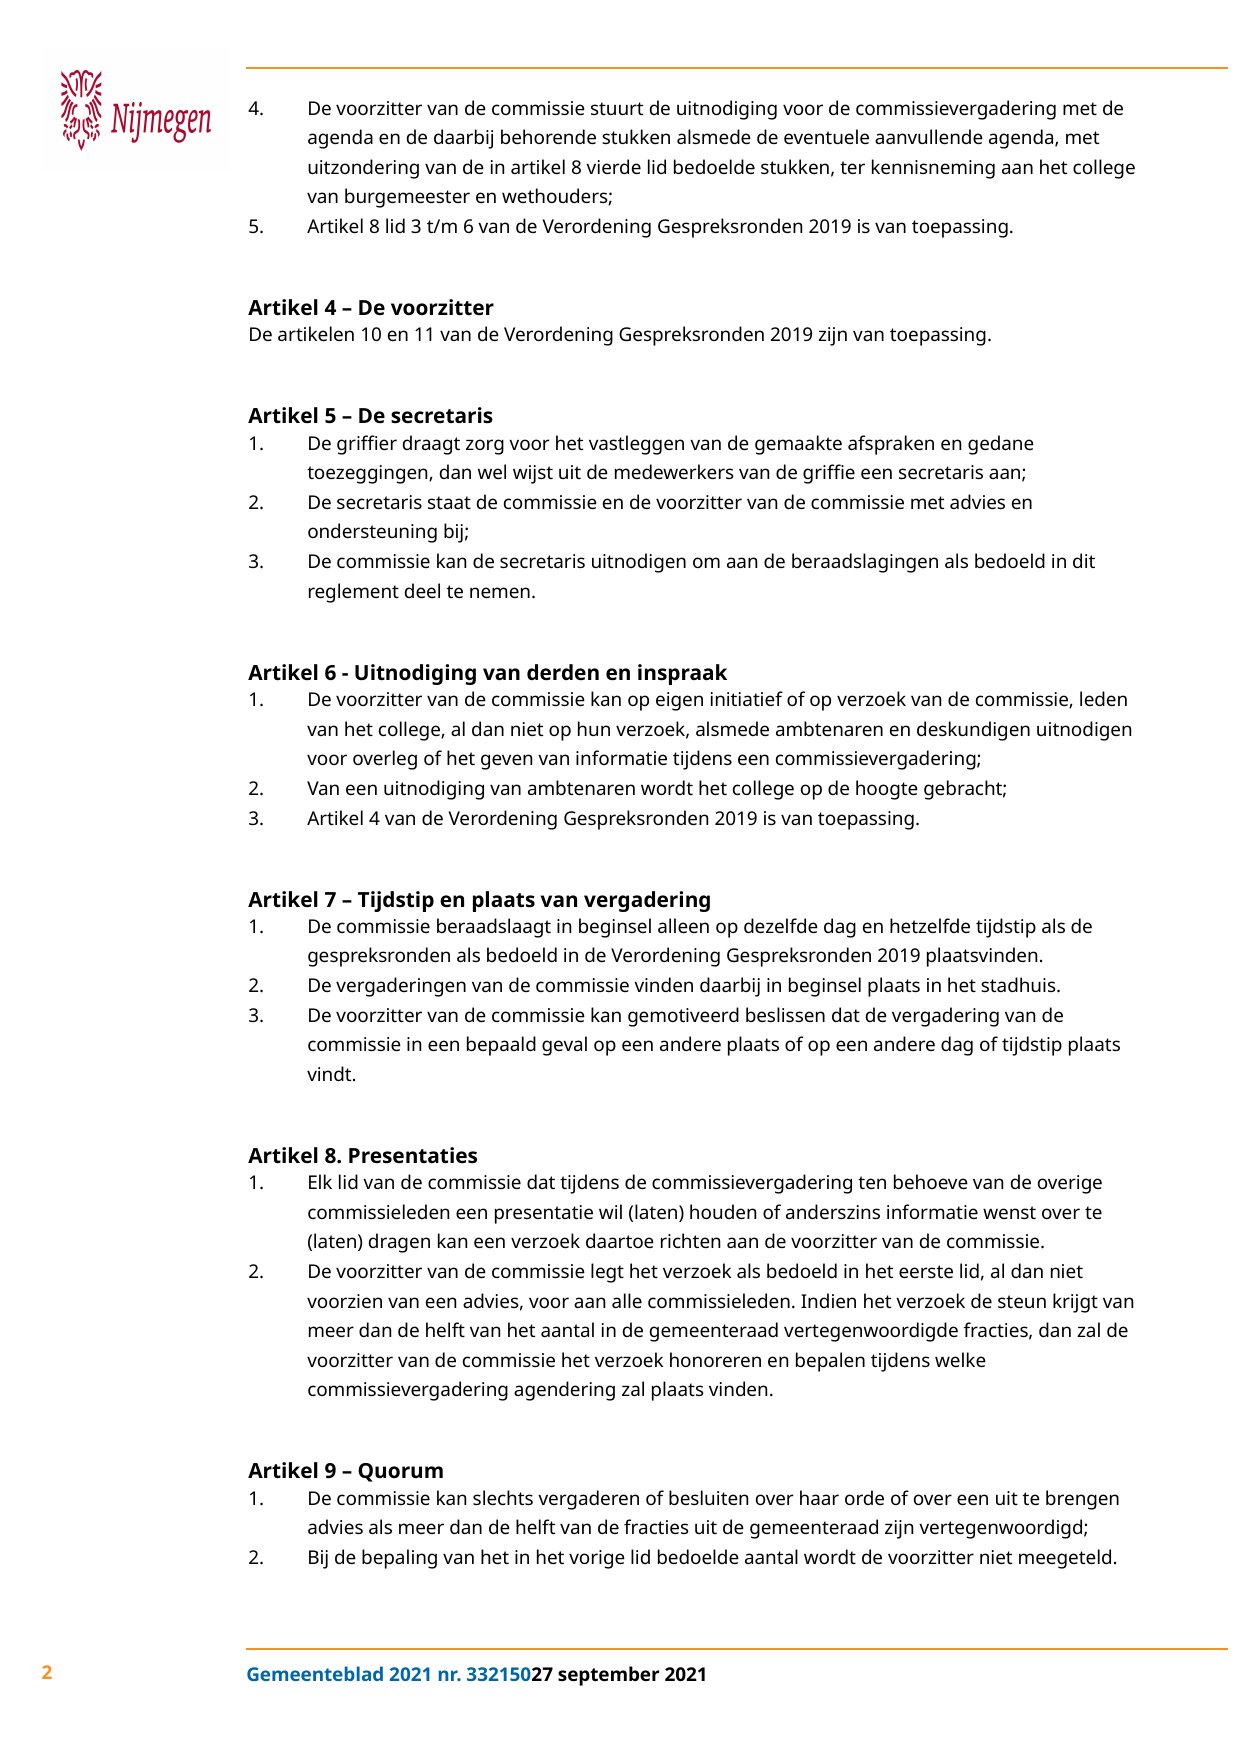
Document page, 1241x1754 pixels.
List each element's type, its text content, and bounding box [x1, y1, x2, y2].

list De commissie kan de secretaris uitnodigen om aan de beraadslagingen als bedoeld in dit reglement deel te nemen. [248, 548, 1152, 604]
list De vergaderingen van de commissie vinden daarbij in beginsel plaats in het stadhuis. [248, 972, 1152, 998]
text Artikel 5 – De secretaris [248, 402, 1152, 430]
list De commissie kan slechts vergaderen of besluiten over haar orde of over een uit te brengen advies als meer dan de helft van de fracties uit de gemeenteraad zijn vertegenwoordigd; [248, 1485, 1152, 1540]
list De voorzitter van de commissie kan op eigen initiatief of op verzoek van de commissie, leden van het college, al dan niet op hun verzoek, alsmede ambtenaren en deskundigen uitnodigen voor overleg of het geven van informatie tijdens een commissievergadering; [248, 686, 1152, 771]
picture [41, 47, 231, 172]
list De voorzitter van de commissie stuurt de uitnodiging voor de commissievergadering met de agenda en de daarbij behorende stukken alsmede de eventuele aanvullende agenda, met uitzondering van de in artikel 8 vierde lid bedoelde stukken, ter kennisneming aan het college van burgemeester en wethouders; [248, 95, 1152, 209]
list De voorzitter van de commissie kan gemotiveerd beslissen dat de vergadering van de commissie in een bepaald geval op een andere plaats of op een andere dag of tijdstip plaats vindt. [248, 1002, 1152, 1087]
text Artikel 9 – Quorum [248, 1457, 1152, 1485]
list Elk lid van de commissie dat tijdens de commissievergadering ten behoeve van de overige commissieleden een presentatie wil (laten) houden of anderszins informatie wenst over te (laten) dragen kan een verzoek daartoe richten aan de voorzitter van de commissie. [248, 1169, 1152, 1254]
text Artikel 4 – De voorzitter [248, 293, 1152, 322]
list De commissie beraadslaagt in beginsel alleen op dezelfde dag en hetzelfde tijdstip als de gespreksronden als bedoeld in de Verordening Gespreksronden 2019 plaatsvinden. [248, 913, 1152, 968]
text Artikel 8. Presentaties [248, 1141, 1152, 1169]
text Artikel 7 – Tijdstip en plaats van vergadering [248, 885, 1152, 913]
list Artikel 8 lid 3 t/m 6 van de Verordening Gespreksronden 2019 is van toepassing. [248, 213, 1152, 239]
list De secretaris staat de commissie en de voorzitter van de commissie met advies en ondersteuning bij; [248, 489, 1152, 544]
text Artikel 6 - Uitnodiging van derden en inspraak [248, 658, 1152, 686]
list Bij de bepaling van het in het vorige lid bedoelde aantal wordt de voorzitter niet meegeteld. [248, 1544, 1152, 1570]
list De voorzitter van de commissie legt het verzoek als bedoeld in het eerste lid, al dan niet voorzien van een advies, voor aan alle commissieleden. Indien het verzoek de steun krijgt van meer dan de helft van het aantal in de gemeenteraad vertegenwoordigde fracties, dan zal de voorzitter van de commissie het verzoek honoreren en bepalen tijdens welke commissievergadering agendering zal plaats vinden. [248, 1258, 1152, 1402]
list Van een uitnodiging van ambtenaren wordt het college op de hoogte gebracht; [248, 775, 1152, 801]
list De griffier draagt zorg voor het vastleggen van de gemaakte afspraken en gedane toezeggingen, dan wel wijst uit de medewerkers van de griffie een secretaris aan; [248, 430, 1152, 485]
text De artikelen 10 en 11 van de Verordening Gespreksronden 2019 zijn van toepassing. [248, 322, 1152, 347]
list Artikel 4 van de Verordening Gespreksronden 2019 is van toepassing. [248, 805, 1152, 830]
